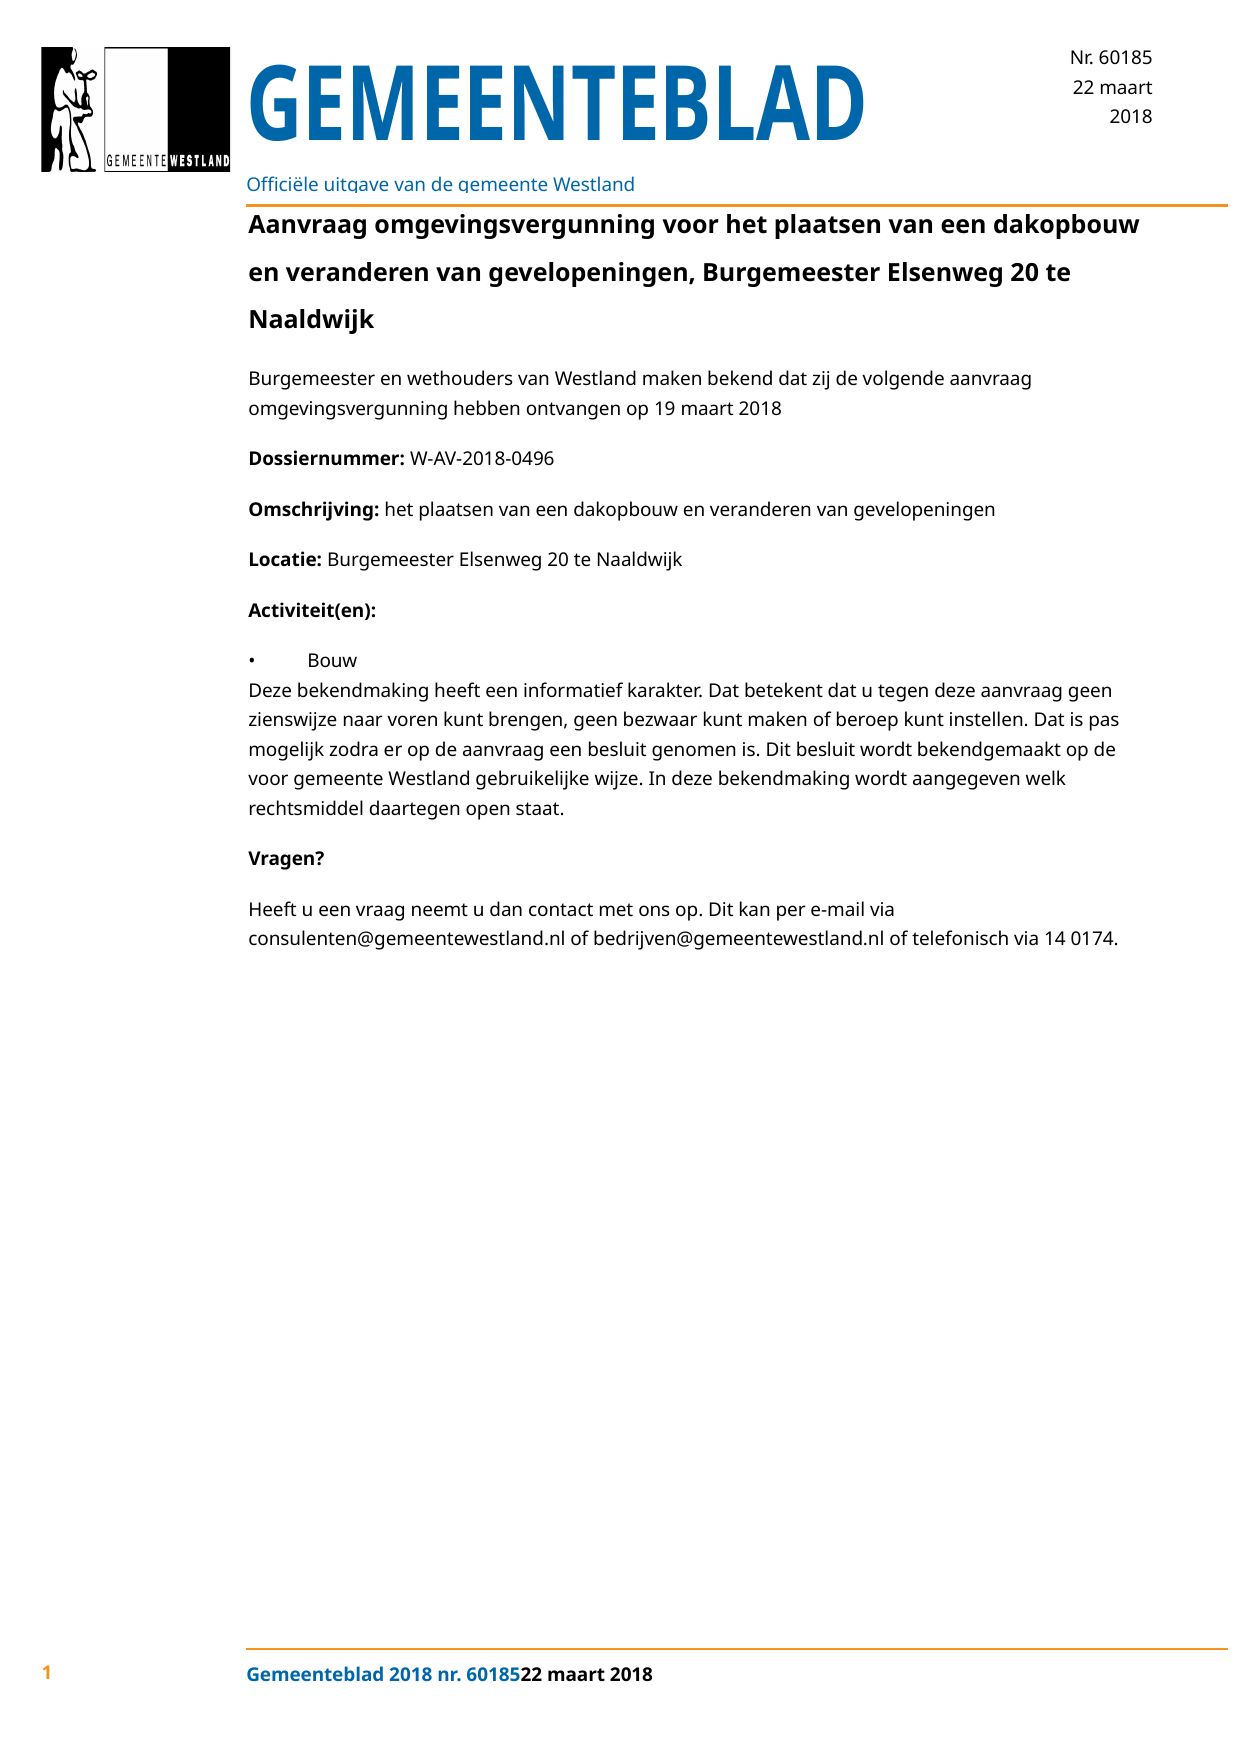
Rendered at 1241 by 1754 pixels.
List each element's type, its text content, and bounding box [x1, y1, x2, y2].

list Bouw [248, 647, 1152, 673]
text Activiteit(en): [248, 597, 1152, 622]
text Aanvraag omgevingsvergunning voor het plaatsen van een dakopbouw en veranderen van gevelopeningen, Burgemeester Elsenweg 20 te Naaldwijk [248, 207, 1152, 336]
text Dossiernummer: W-AV-2018-0496 [248, 446, 1152, 471]
text Omschrijving: het plaatsen van een dakopbouw en veranderen van gevelopeningen [248, 496, 1152, 522]
text Burgemeester en wethouders van Westland maken bekend dat zij de volgende aanvraag omgevingsvergunning hebben ontvangen op 19 maart 2018 [248, 366, 1152, 421]
text Deze bekendmaking heeft een informatief karakter. Dat betekent dat u tegen deze aanvraag geen zienswijze naar voren kunt brengen, geen bezwaar kunt maken of beroep kunt instellen. Dat is pas mogelijk zodra er op de aanvraag een besluit genomen is. Dit besluit wordt bekendgemaakt op de voor gemeente Westland gebruikelijke wijze. In deze bekendmaking wordt aangegeven welk rechtsmiddel daartegen open staat. [248, 677, 1152, 821]
text Heeft u een vraag neemt u dan contact met ons op. Dit kan per e-mail via consulenten@gemeentewestland.nl of bedrijven@gemeentewestland.nl of telefonisch via 14 0174. [248, 896, 1152, 951]
text Vragen? [248, 846, 1152, 871]
picture [41, 47, 231, 172]
text Locatie: Burgemeester Elsenweg 20 te Naaldwijk [248, 546, 1152, 572]
